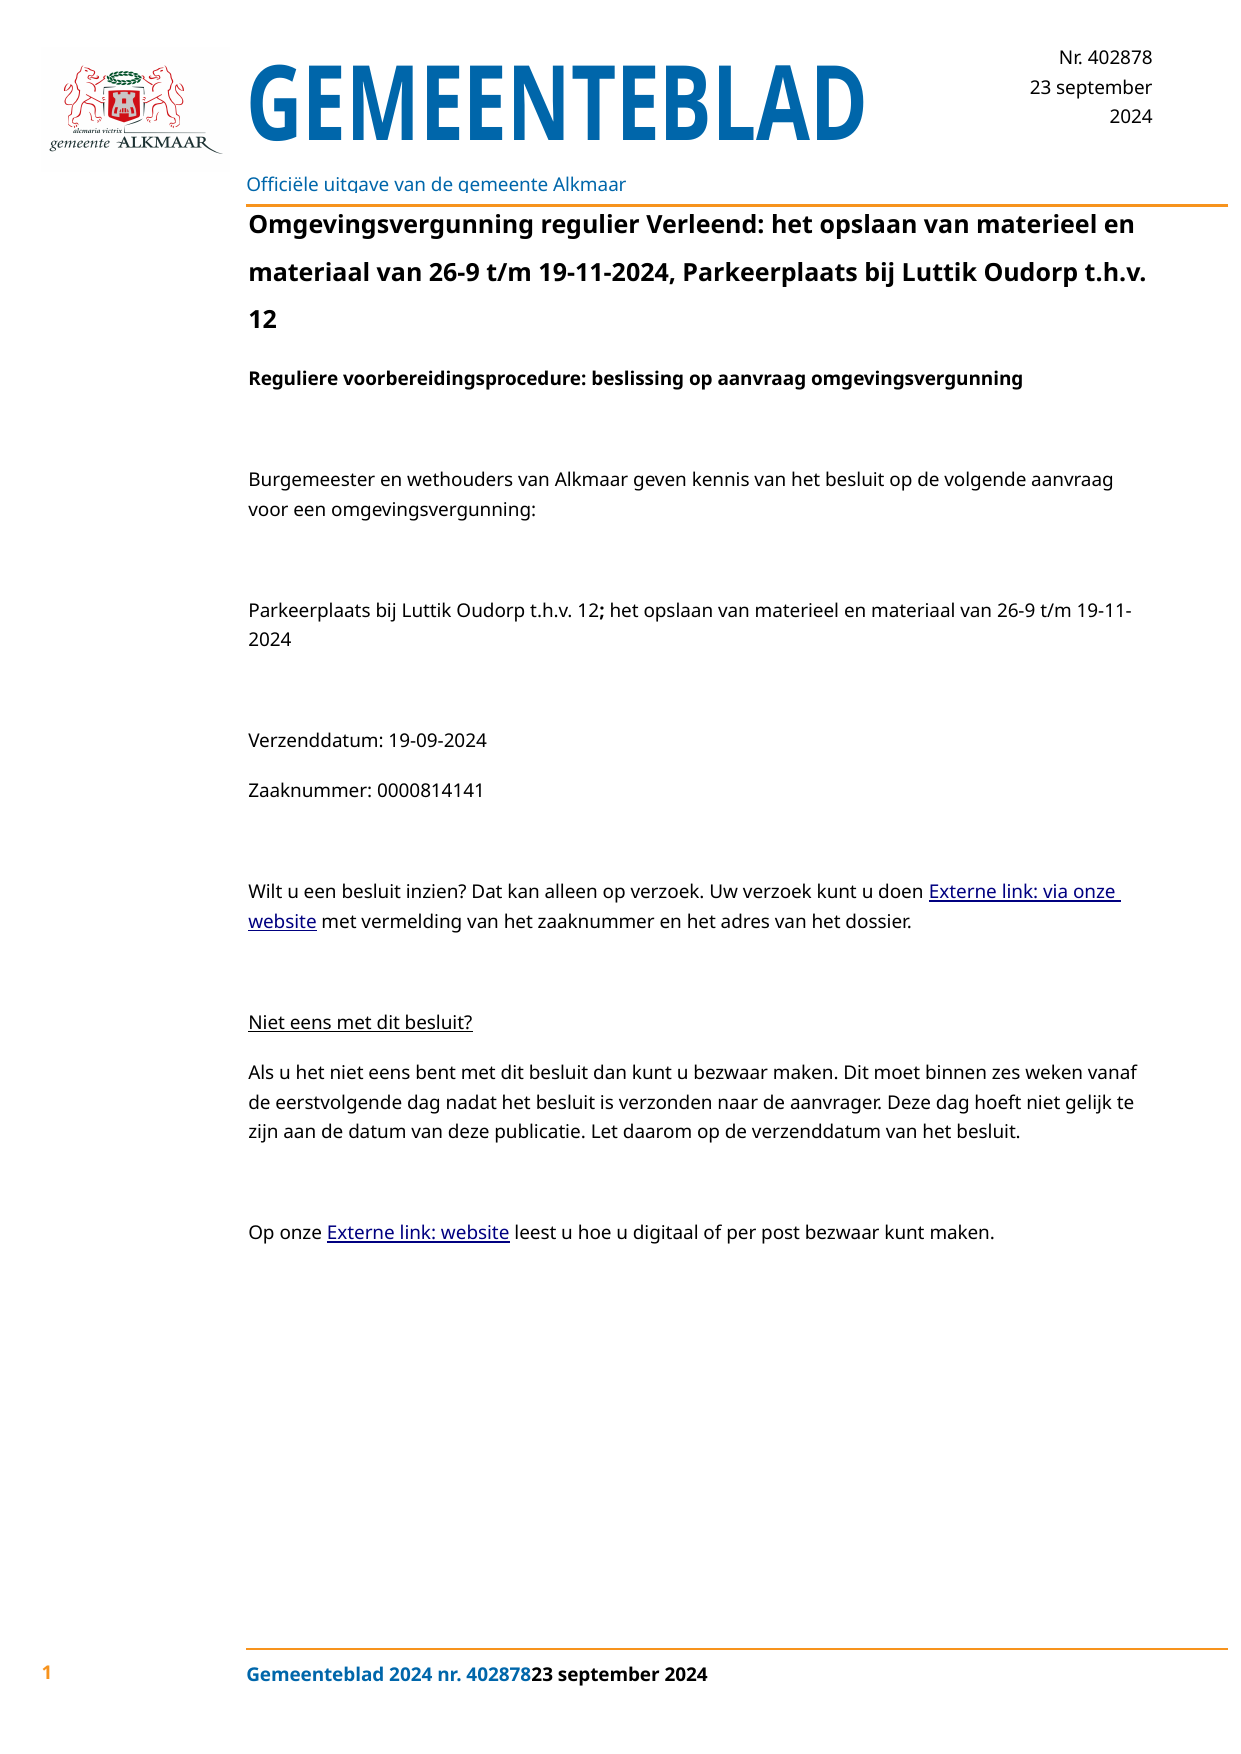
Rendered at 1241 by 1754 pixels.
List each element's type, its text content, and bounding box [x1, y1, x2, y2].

text Op onze Externe link: website leest u hoe u digitaal of per post bezwaar kunt maken. [248, 1219, 1152, 1245]
text Reguliere voorbereidingsprocedure: beslissing op aanvraag omgevingsvergunning [248, 366, 1152, 391]
picture [41, 47, 231, 172]
text Als u het niet eens bent met dit besluit dan kunt u bezwaar maken. Dit moet binnen zes weken vanaf de eerstvolgende dag nadat het besluit is verzonden naar de aanvrager. Deze dag hoeft niet gelijk te zijn aan de datum van deze publicatie. Let daarom op de verzenddatum van het besluit. [248, 1059, 1152, 1144]
text Verzenddatum: 19-09-2024 [248, 727, 1152, 753]
text Niet eens met dit besluit? [248, 1009, 1152, 1034]
text Wilt u een besluit inzien? Dat kan alleen op verzoek. Uw verzoek kunt u doen Externe link: via onze website met vermelding van het zaaknummer en het adres van het dossier. [248, 878, 1152, 934]
text Parkeerplaats bij Luttik Oudorp t.h.v. 12; het opslaan van materieel en materiaal van 26-9 t/m 19-11-2024 [248, 597, 1152, 652]
text Zaaknummer: 0000814141 [248, 778, 1152, 803]
text Omgevingsvergunning regulier Verleend: het opslaan van materieel en materiaal van 26-9 t/m 19-11-2024, Parkeerplaats bij Luttik Oudorp t.h.v. 12 [248, 207, 1152, 336]
text Burgemeester en wethouders van Alkmaar geven kennis van het besluit op de volgende aanvraag voor een omgevingsvergunning: [248, 466, 1152, 522]
